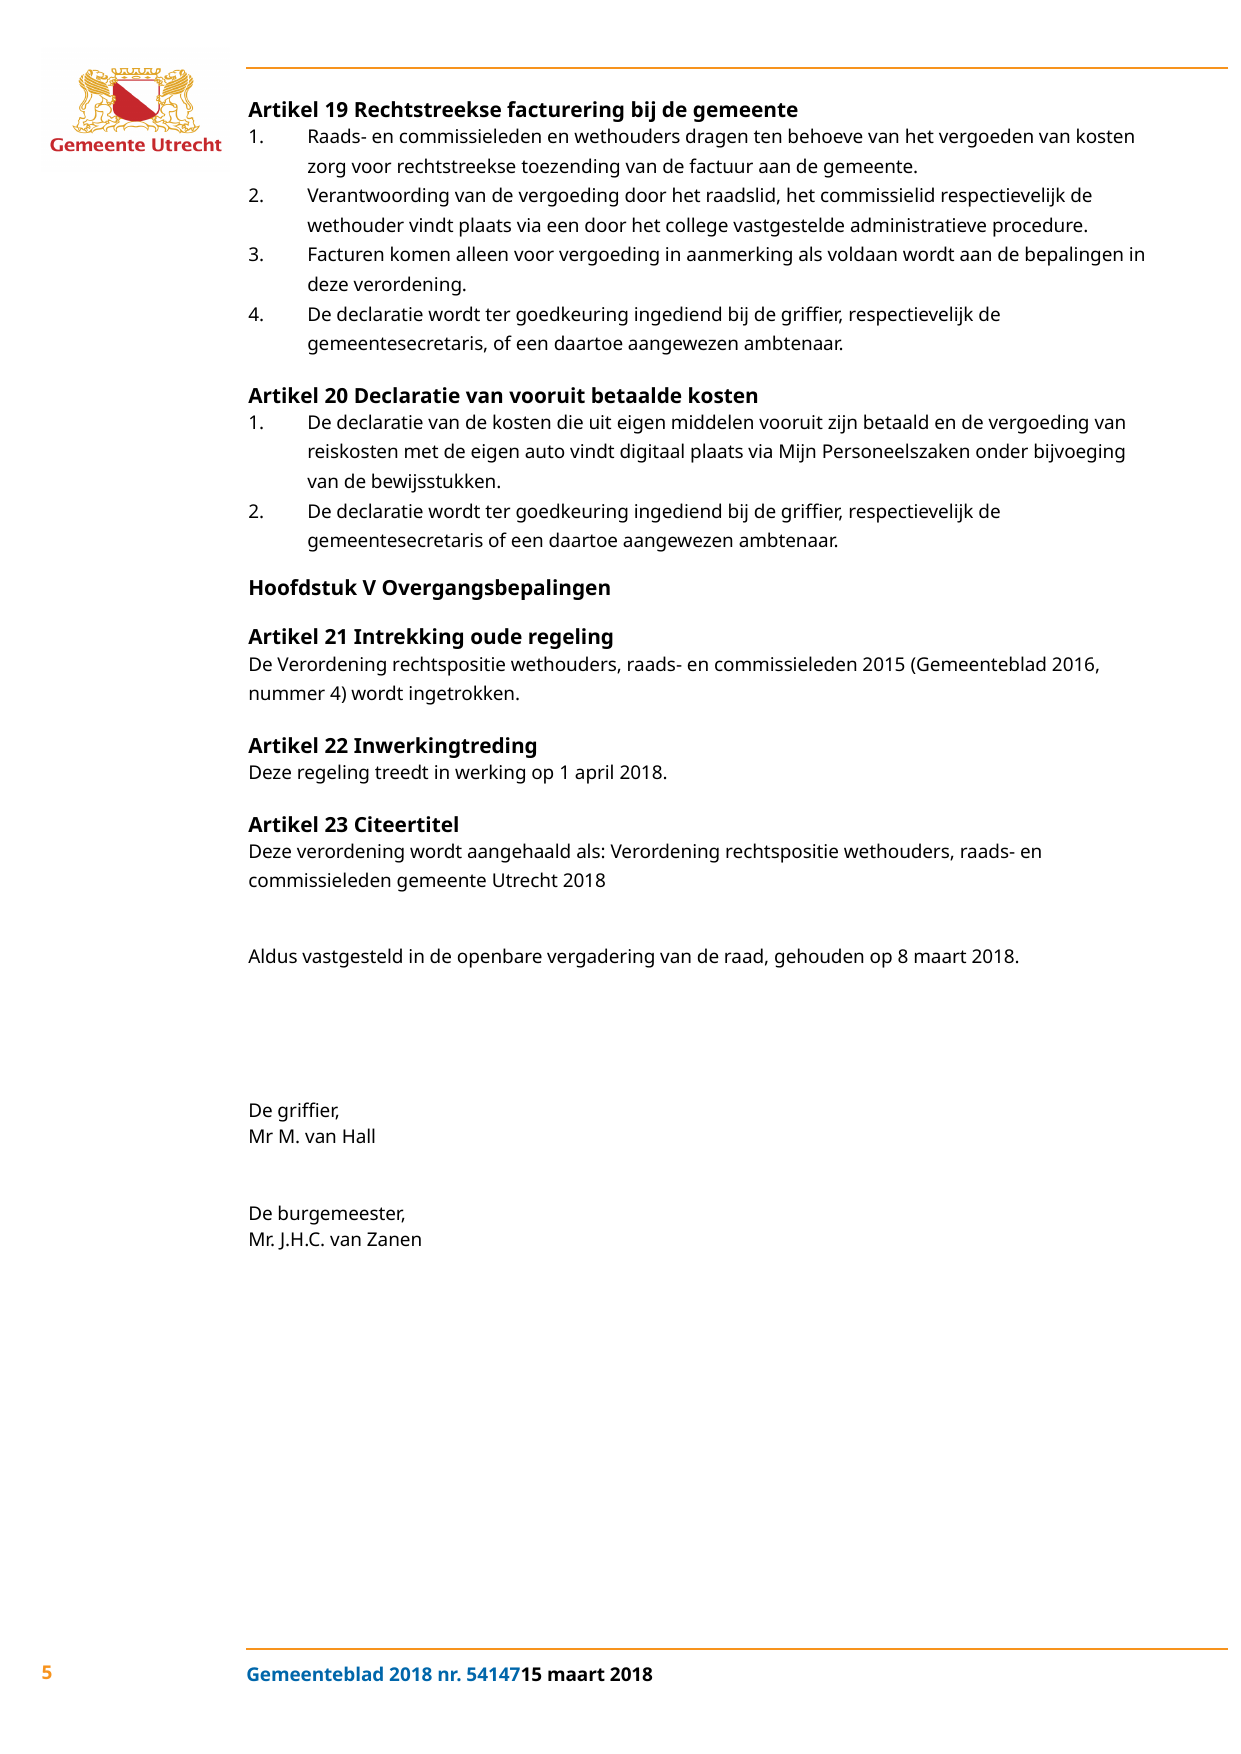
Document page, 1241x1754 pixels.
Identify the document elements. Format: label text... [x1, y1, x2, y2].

list Facturen komen alleen voor vergoeding in aanmerking als voldaan wordt aan de bepalingen in deze verordening. [248, 242, 1152, 297]
text Artikel 22 Inwerkingtreding [248, 731, 1152, 759]
text Artikel 20 Declaratie van vooruit betaalde kosten [248, 381, 1152, 409]
list De declaratie van de kosten die uit eigen middelen vooruit zijn betaald en de vergoeding van reiskosten met de eigen auto vindt digitaal plaats via Mijn Personeelszaken onder bijvoeging van de bewijsstukken. [248, 409, 1152, 494]
text Hoofdstuk V Overgangsbepalingen [248, 573, 1152, 602]
text Aldus vastgesteld in de openbare vergadering van de raad, gehouden op 8 maart 2018. [248, 943, 1152, 969]
picture [41, 47, 231, 172]
list Verantwoording van de vergoeding door het raadslid, het commissielid respectievelijk de wethouder vindt plaats via een door het college vastgestelde administratieve procedure. [248, 182, 1152, 238]
text Mr. J.H.C. van Zanen [248, 1226, 1152, 1252]
list De declaratie wordt ter goedkeuring ingediend bij de griffier, respectievelijk de gemeentesecretaris of een daartoe aangewezen ambtenaar. [248, 498, 1152, 553]
text Artikel 21 Intrekking oude regeling [248, 622, 1152, 651]
text De burgemeester, [248, 1200, 1152, 1226]
text De Verordening rechtspositie wethouders, raads- en commissieleden 2015 (Gemeenteblad 2016, nummer 4) wordt ingetrokken. [248, 651, 1152, 706]
text Deze regeling treedt in werking op 1 april 2018. [248, 759, 1152, 785]
text Artikel 23 Citeertitel [248, 810, 1152, 838]
text Artikel 19 Rechtstreekse facturering bij de gemeente [248, 95, 1152, 123]
list De declaratie wordt ter goedkeuring ingediend bij de griffier, respectievelijk de gemeentesecretaris, of een daartoe aangewezen ambtenaar. [248, 301, 1152, 356]
list Raads- en commissieleden en wethouders dragen ten behoeve van het vergoeden van kosten zorg voor rechtstreekse toezending van de factuur aan de gemeente. [248, 123, 1152, 178]
text Deze verordening wordt aangehaald als: Verordening rechtspositie wethouders, raads- en commissieleden gemeente Utrecht 2018 [248, 838, 1152, 893]
text De griffier, [248, 1097, 1152, 1123]
text Mr M. van Hall [248, 1123, 1152, 1149]
